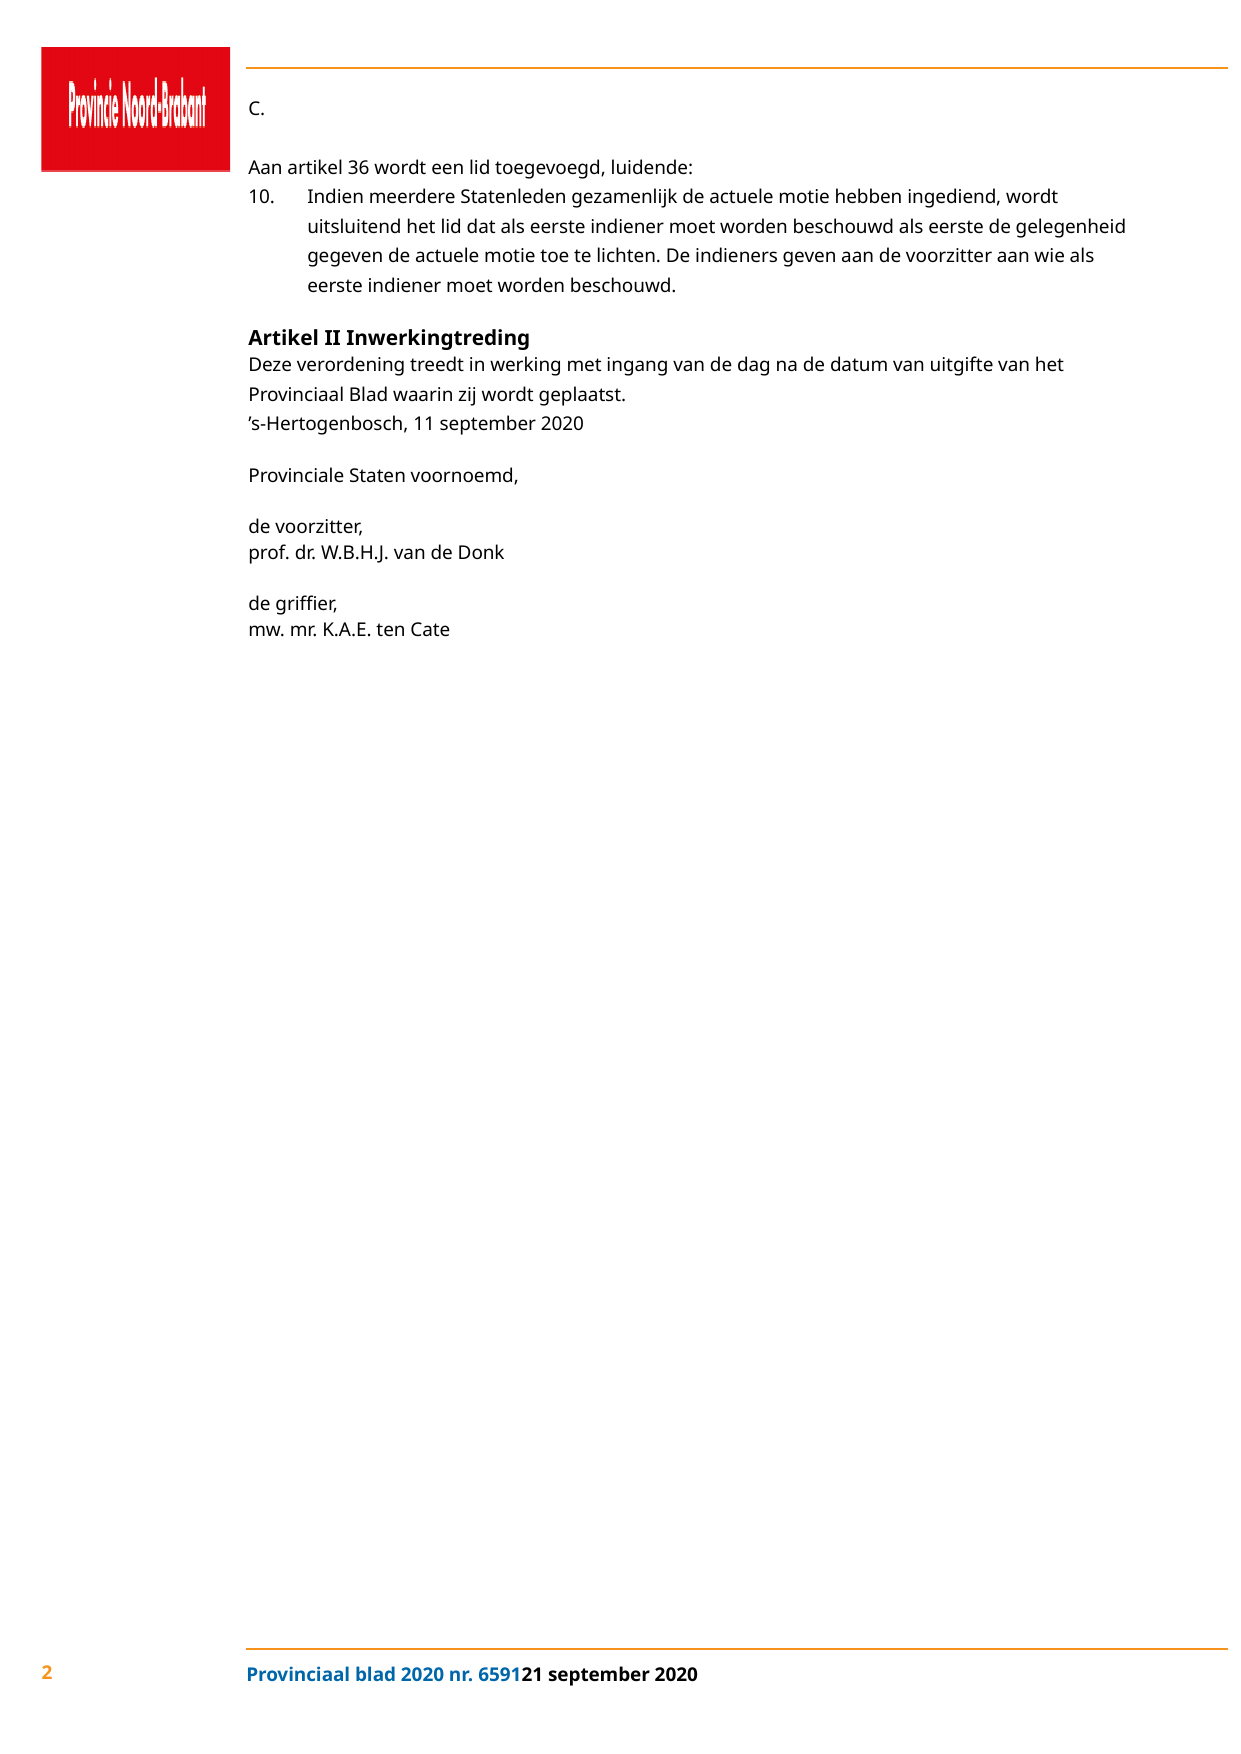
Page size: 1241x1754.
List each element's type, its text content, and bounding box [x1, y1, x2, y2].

list Indien meerdere Statenleden gezamenlijk de actuele motie hebben ingediend, wordt uitsluitend het lid dat als eerste indiener moet worden beschouwd als eerste de gelegenheid gegeven de actuele motie toe te lichten. De indieners geven aan de voorzitter aan wie als eerste indiener moet worden beschouwd. [248, 183, 1152, 298]
text de griffier, [248, 590, 1152, 616]
text prof. dr. W.B.H.J. van de Donk [248, 539, 1152, 565]
text Artikel II Inwerkingtreding [248, 323, 1152, 351]
text Aan artikel 36 wordt een lid toegevoegd, luidende: [248, 154, 1152, 180]
text Provinciale Staten voornoemd, [248, 462, 1152, 487]
text Deze verordening treedt in werking met ingang van de dag na de datum van uitgifte van het Provinciaal Blad waarin zij wordt geplaatst. [248, 351, 1152, 406]
text ’s-Hertogenbosch, 11 september 2020 [248, 410, 1152, 436]
text mw. mr. K.A.E. ten Cate [248, 616, 1152, 642]
text de voorzitter, [248, 513, 1152, 539]
picture [41, 47, 231, 172]
text C. [248, 95, 1152, 121]
